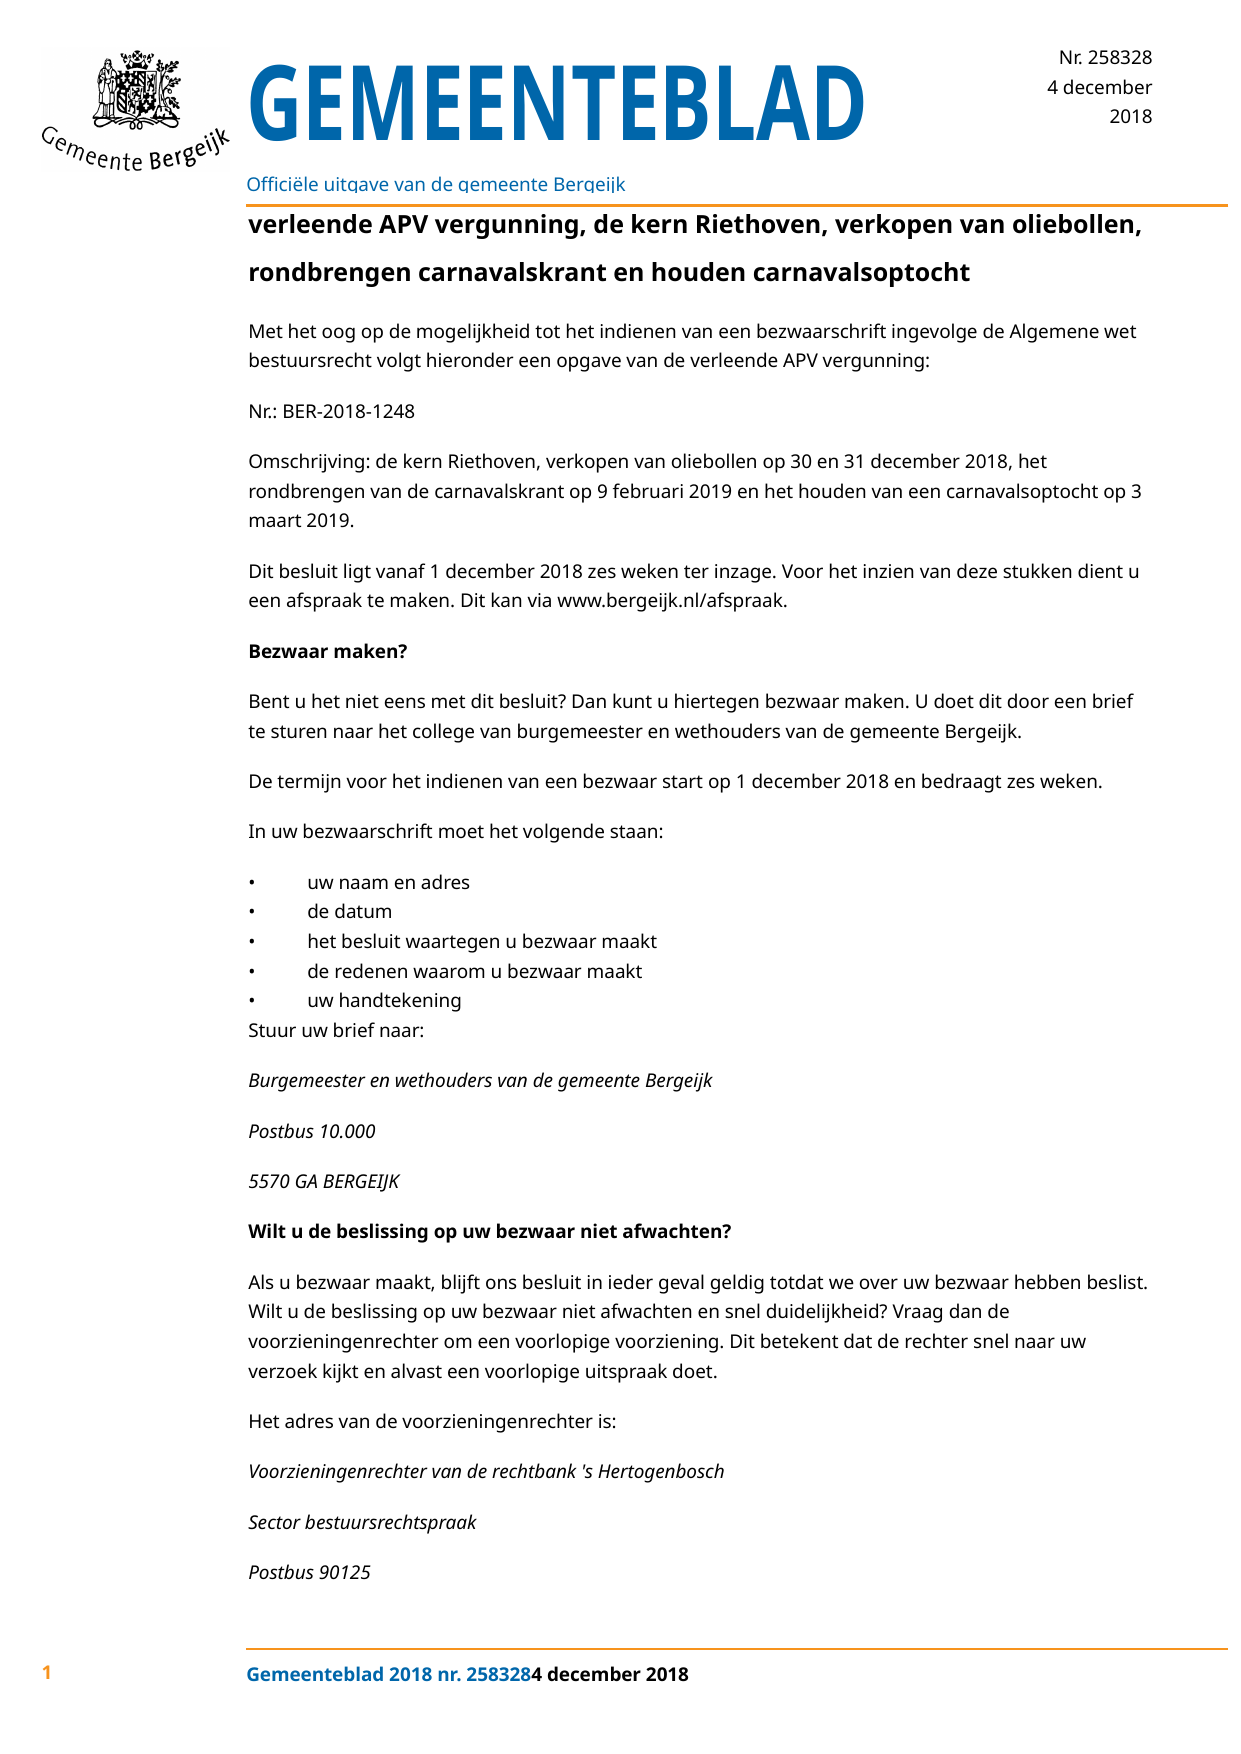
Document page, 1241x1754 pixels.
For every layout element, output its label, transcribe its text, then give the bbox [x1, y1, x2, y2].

text Als u bezwaar maakt, blijft ons besluit in ieder geval geldig totdat we over uw bezwaar hebben beslist. Wilt u de beslissing op uw bezwaar niet afwachten en snel duidelijkheid? Vraag dan de voorzieningenrechter om een voorlopige voorziening. Dit betekent dat de rechter snel naar uw verzoek kijkt en alvast een voorlopige uitspraak doet. [248, 1269, 1152, 1384]
text In uw bezwaarschrift moet het volgende staan: [248, 819, 1152, 844]
text Sector bestuursrechtspraak [248, 1509, 1152, 1535]
text Het adres van de voorzieningenrechter is: [248, 1408, 1152, 1434]
text Dit besluit ligt vanaf 1 december 2018 zes weken ter inzage. Voor het inzien van deze stukken dient u een afspraak te maken. Dit kan via www.bergeijk.nl/afspraak. [248, 558, 1152, 613]
text Voorzieningenrechter van de rechtbank 's Hertogenbosch [248, 1459, 1152, 1484]
list de redenen waarom u bezwaar maakt [248, 958, 1152, 984]
list het besluit waartegen u bezwaar maakt [248, 928, 1152, 954]
text Met het oog op de mogelijkheid tot het indienen van een bezwaarschrift ingevolge de Algemene wet bestuursrecht volgt hieronder een opgave van de verleende APV vergunning: [248, 318, 1152, 373]
text Burgemeester en wethouders van de gemeente Bergeijk [248, 1067, 1152, 1093]
text Omschrijving: de kern Riethoven, verkopen van oliebollen op 30 en 31 december 2018, het rondbrengen van de carnavalskrant op 9 februari 2019 en het houden van een carnavalsoptocht op 3 maart 2019. [248, 448, 1152, 533]
text verleende APV vergunning, de kern Riethoven, verkopen van oliebollen, rondbrengen carnavalskrant en houden carnavalsoptocht [248, 207, 1152, 288]
text Wilt u de beslissing op uw bezwaar niet afwachten? [248, 1219, 1152, 1244]
text Postbus 90125 [248, 1559, 1152, 1585]
text Bent u het niet eens met dit besluit? Dan kunt u hiertegen bezwaar maken. U doet dit door een brief te sturen naar het college van burgemeester en wethouders van de gemeente Bergeijk. [248, 688, 1152, 744]
text Bezwaar maken? [248, 638, 1152, 664]
text 5570 GA BERGEIJK [248, 1168, 1152, 1194]
list uw handtekening [248, 987, 1152, 1013]
picture [41, 47, 231, 172]
list de datum [248, 899, 1152, 924]
text Stuur uw brief naar: [248, 1017, 1152, 1043]
text De termijn voor het indienen van een bezwaar start op 1 december 2018 en bedraagt zes weken. [248, 768, 1152, 794]
text Nr.: BER-2018-1248 [248, 398, 1152, 424]
list uw naam en adres [248, 869, 1152, 895]
text Postbus 10.000 [248, 1118, 1152, 1144]
